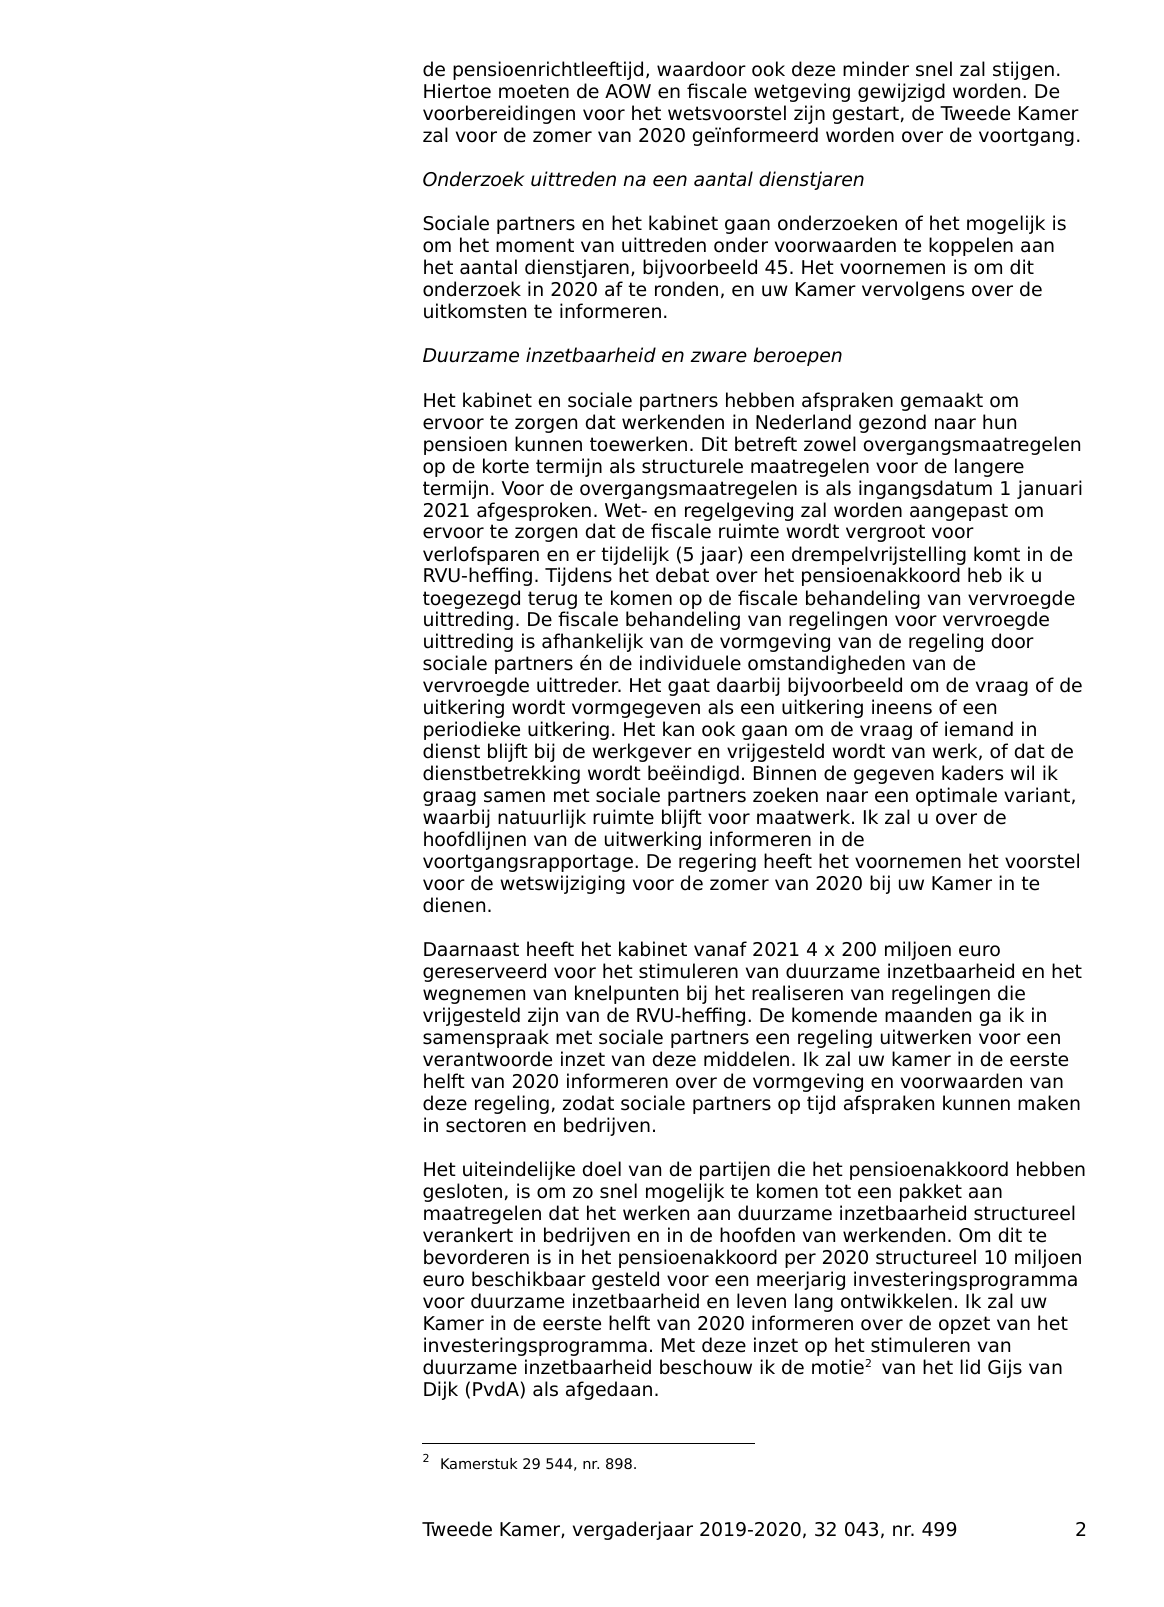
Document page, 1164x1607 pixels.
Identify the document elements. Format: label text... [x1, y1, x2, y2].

text Kamerstuk 29 544, nr. 898. [422, 1452, 1087, 1474]
text Het kabinet en sociale partners hebben afspraken gemaakt om ervoor te zorgen dat werkenden in Nederland gezond naar hun pensioen kunnen toewerken. Dit betreft zowel overgangsmaatregelen op de korte termijn als structurele maatregelen voor de langere termijn. Voor de overgangsmaatregelen is als ingangsdatum 1 januari 2021 afgesproken. Wet- en regelgeving zal worden aangepast om ervoor te zorgen dat de fiscale ruimte wordt vergroot voor verlofsparen en er tijdelijk (5 jaar) een drempelvrijstelling komt in de RVU-heffing. Tijdens het debat over het pensioenakkoord heb ik u toegezegd terug te komen op de fiscale behandeling van vervroegde uittreding. De fiscale behandeling van regelingen voor vervroegde uittreding is afhankelijk van de vormgeving van de regeling door sociale partners én de individuele omstandigheden van de vervroegde uittreder. Het gaat daarbij bijvoorbeeld om de vraag of de uitkering wordt vormgegeven als een uitkering ineens of een periodieke uitkering. Het kan ook gaan om de vraag of iemand in dienst blijft bij de werkgever en vrijgesteld wordt van werk, of dat de dienstbetrekking wordt beëindigd. Binnen de gegeven kaders wil ik graag samen met sociale partners zoeken naar een optimale variant, waarbij natuurlijk ruimte blijft voor maatwerk. Ik zal u over de hoofdlijnen van de uitwerking informeren in de voortgangsrapportage. De regering heeft het voornemen het voorstel voor de wetswijziging voor de zomer van 2020 bij uw Kamer in te dienen. [422, 389, 1087, 917]
subtitle Onderzoek uittreden na een aantal dienstjaren [422, 169, 1087, 191]
text Daarnaast heeft het kabinet vanaf 2021 4 x 200 miljoen euro gereserveerd voor het stimuleren van duurzame inzetbaarheid en het wegnemen van knelpunten bij het realiseren van regelingen die vrijgesteld zijn van de RVU-heffing. De komende maanden ga ik in samenspraak met sociale partners een regeling uitwerken voor een verantwoorde inzet van deze middelen. Ik zal uw kamer in de eerste helft van 2020 informeren over de vormgeving en voorwaarden van deze regeling, zodat sociale partners op tijd afspraken kunnen maken in sectoren en bedrijven. [422, 939, 1087, 1137]
text Het uiteindelijke doel van de partijen die het pensioenakkoord hebben gesloten, is om zo snel mogelijk te komen tot een pakket aan maatregelen dat het werken aan duurzame inzetbaarheid structureel verankert in bedrijven en in de hoofden van werkenden. Om dit te bevorderen is in het pensioenakkoord per 2020 structureel 10 miljoen euro beschikbaar gesteld voor een meerjarig investeringsprogramma voor duurzame inzetbaarheid en leven lang ontwikkelen. Ik zal uw Kamer in de eerste helft van 2020 informeren over de opzet van het investeringsprogramma. Met deze inzet op het stimuleren van duurzame inzetbaarheid beschouw ik de motie van het lid Gijs van Dijk (PvdA) als afgedaan. [422, 1159, 1087, 1401]
subtitle Duurzame inzetbaarheid en zware beroepen [422, 345, 1087, 367]
text Sociale partners en het kabinet gaan onderzoeken of het mogelijk is om het moment van uittreden onder voorwaarden te koppelen aan het aantal dienstjaren, bijvoorbeeld 45. Het voornemen is om dit onderzoek in 2020 af te ronden, en uw Kamer vervolgens over de uitkomsten te informeren. [422, 213, 1087, 323]
text de pensioenrichtleeftijd, waardoor ook deze minder snel zal stijgen. Hiertoe moeten de AOW en fiscale wetgeving gewijzigd worden. De voorbereidingen voor het wetsvoorstel zijn gestart, de Tweede Kamer zal voor de zomer van 2020 geïnformeerd worden over de voortgang. [422, 59, 1087, 147]
